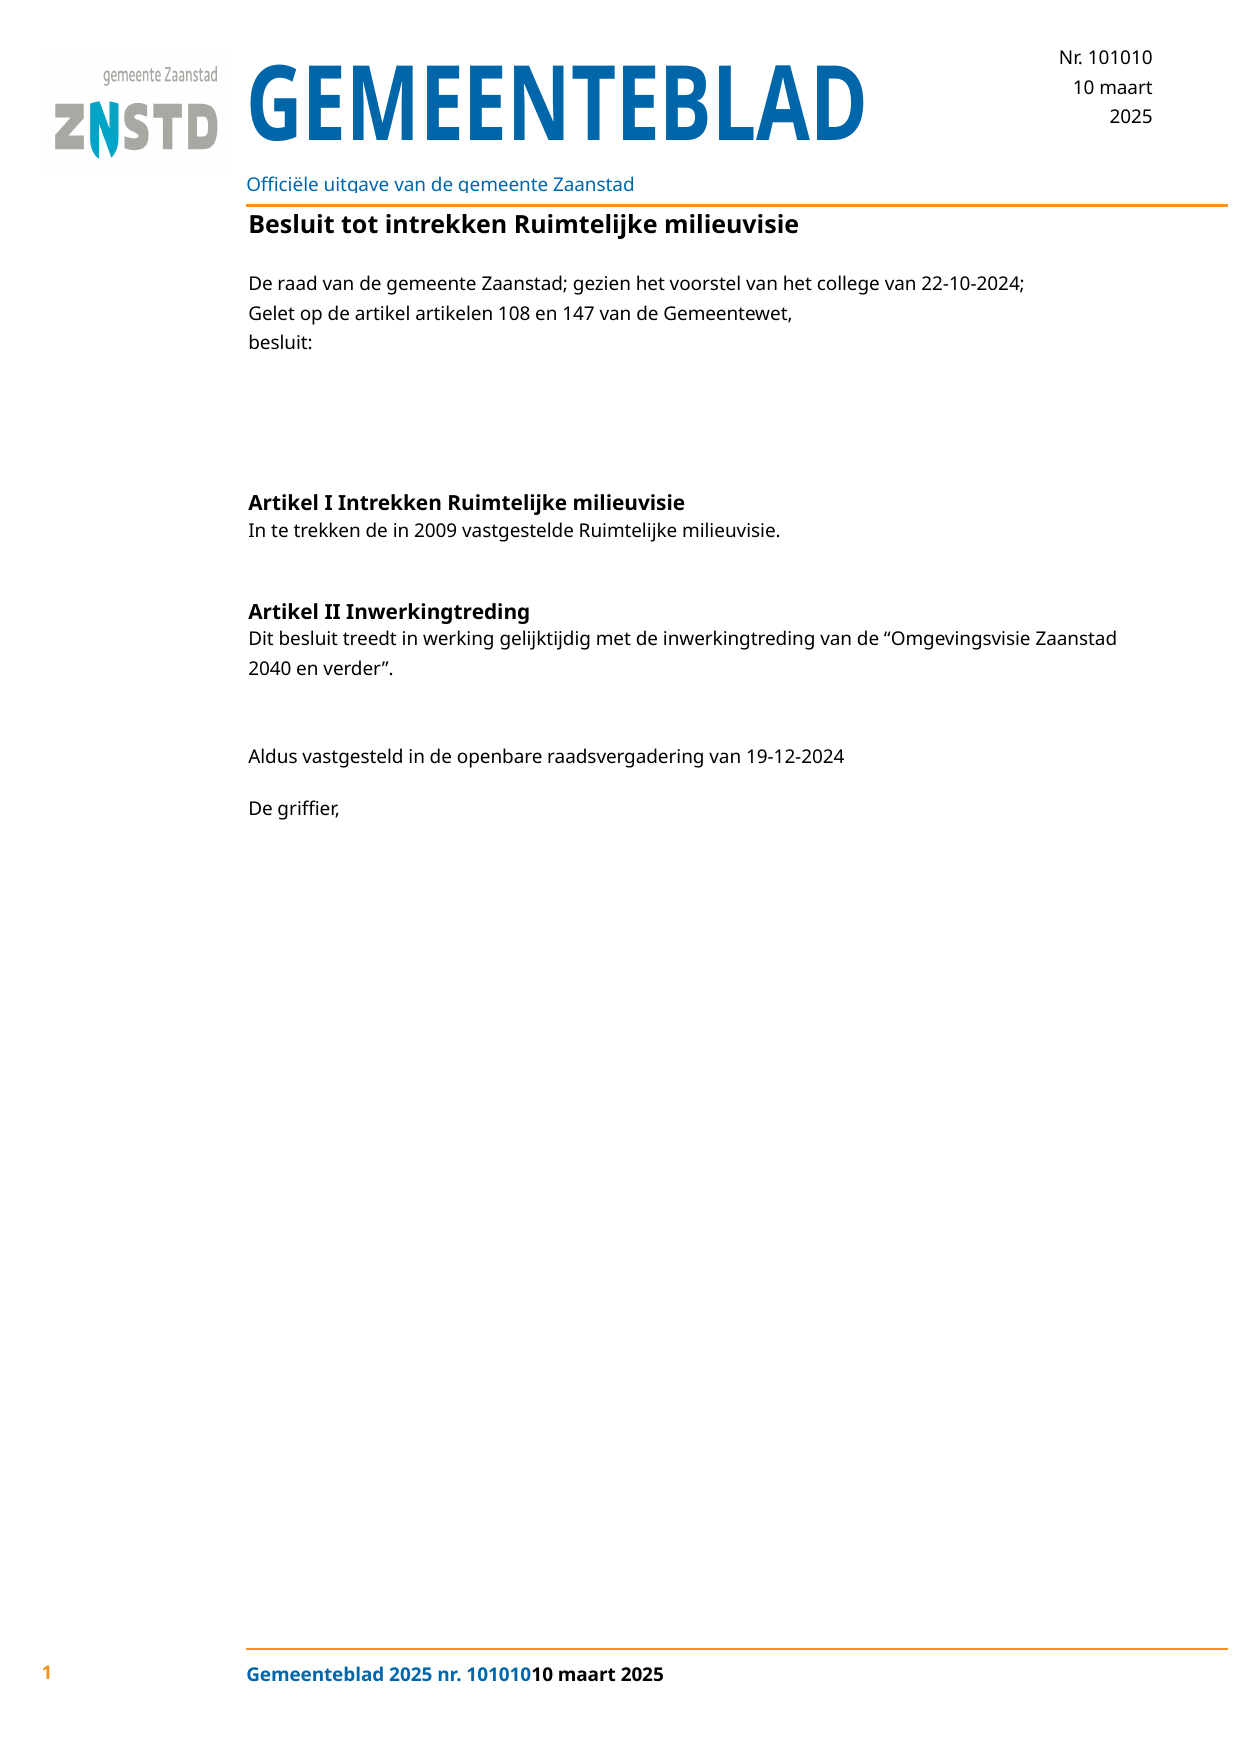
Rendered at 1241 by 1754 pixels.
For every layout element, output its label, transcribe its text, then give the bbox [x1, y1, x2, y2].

text Aldus vastgesteld in de openbare raadsvergadering van 19-12-2024 [248, 743, 1152, 769]
text Gelet op de artikel artikelen 108 en 147 van de Gemeentewet, [248, 300, 1152, 326]
text In te trekken de in 2009 vastgestelde Ruimtelijke milieuvisie. [248, 517, 1152, 542]
text Artikel I Intrekken Ruimtelijke milieuvisie [248, 488, 1152, 517]
text De griffier, [248, 795, 1152, 821]
text besluit: [248, 329, 1152, 355]
picture [41, 47, 231, 172]
text Artikel II Inwerkingtreding [248, 597, 1152, 625]
text Dit besluit treedt in werking gelijktijdig met de inwerkingtreding van de “Omgevingsvisie Zaanstad 2040 en verder”. [248, 625, 1152, 681]
text Besluit tot intrekken Ruimtelijke milieuvisie [248, 207, 1152, 241]
text De raad van de gemeente Zaanstad; gezien het voorstel van het college van 22-10-2024; [248, 270, 1152, 296]
